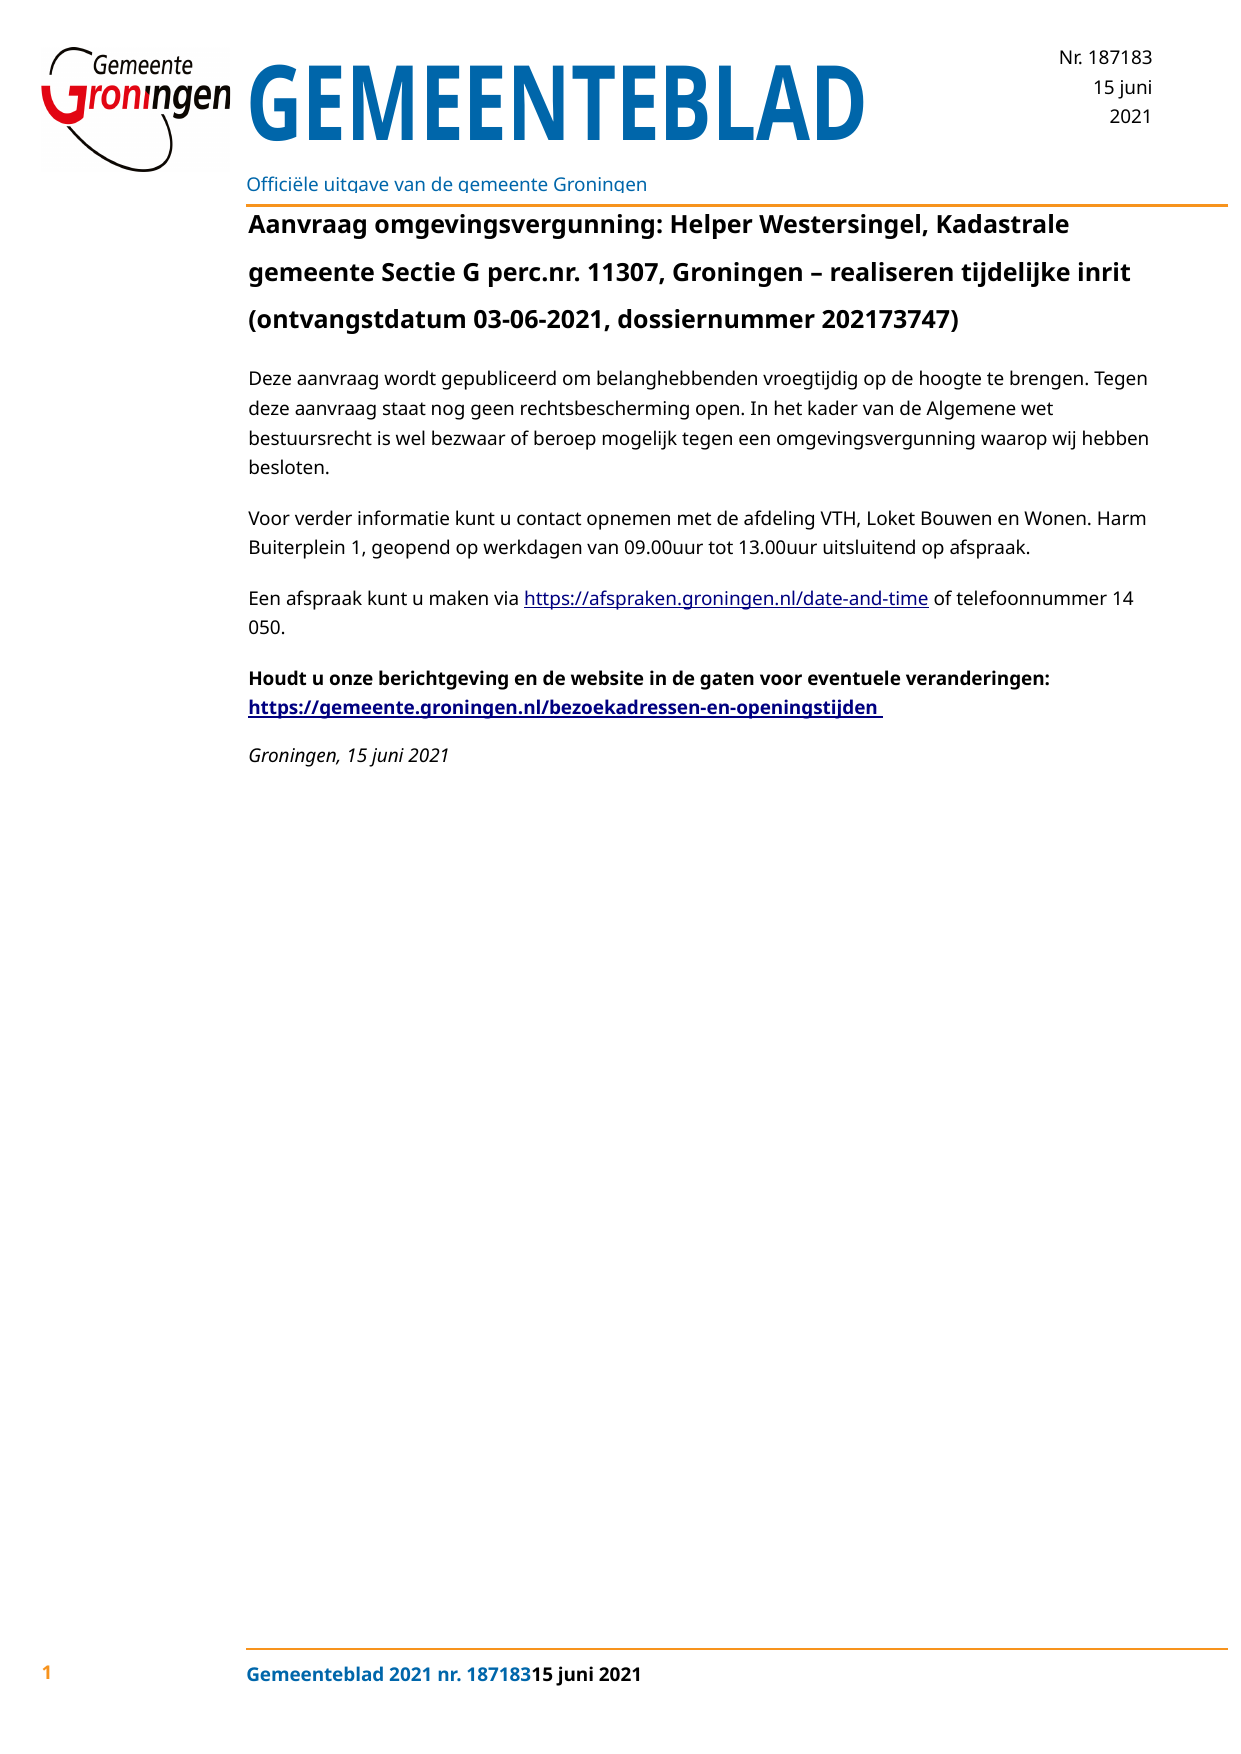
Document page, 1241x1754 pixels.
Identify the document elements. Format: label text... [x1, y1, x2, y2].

text Een afspraak kunt u maken via https://afspraken.groningen.nl/date-and-time of telefoonnummer 14 050. [248, 585, 1152, 640]
text Houdt u onze berichtgeving en de website in de gaten voor eventuele veranderingen: https://gemeente.groningen.nl/bezoekadressen-en-openingstijden [248, 665, 1152, 720]
text Voor verder informatie kunt u contact opnemen met de afdeling VTH, Loket Bouwen en Wonen. Harm Buiterplein 1, geopend op werkdagen van 09.00uur tot 13.00uur uitsluitend op afspraak. [248, 505, 1152, 560]
text Deze aanvraag wordt gepubliceerd om belanghebbenden vroegtijdig op de hoogte te brengen. Tegen deze aanvraag staat nog geen rechtsbescherming open. In het kader van de Algemene wet bestuursrecht is wel bezwaar of beroep mogelijk tegen een omgevingsvergunning waarop wij hebben besloten. [248, 366, 1152, 480]
text Aanvraag omgevingsvergunning: Helper Westersingel, Kadastrale gemeente Sectie G perc.nr. 11307, Groningen – realiseren tijdelijke inrit (ontvangstdatum 03-06-2021, dossiernummer 202173747) [248, 207, 1152, 336]
text Groningen, 15 juni 2021 [248, 742, 1152, 768]
picture [41, 47, 231, 172]
